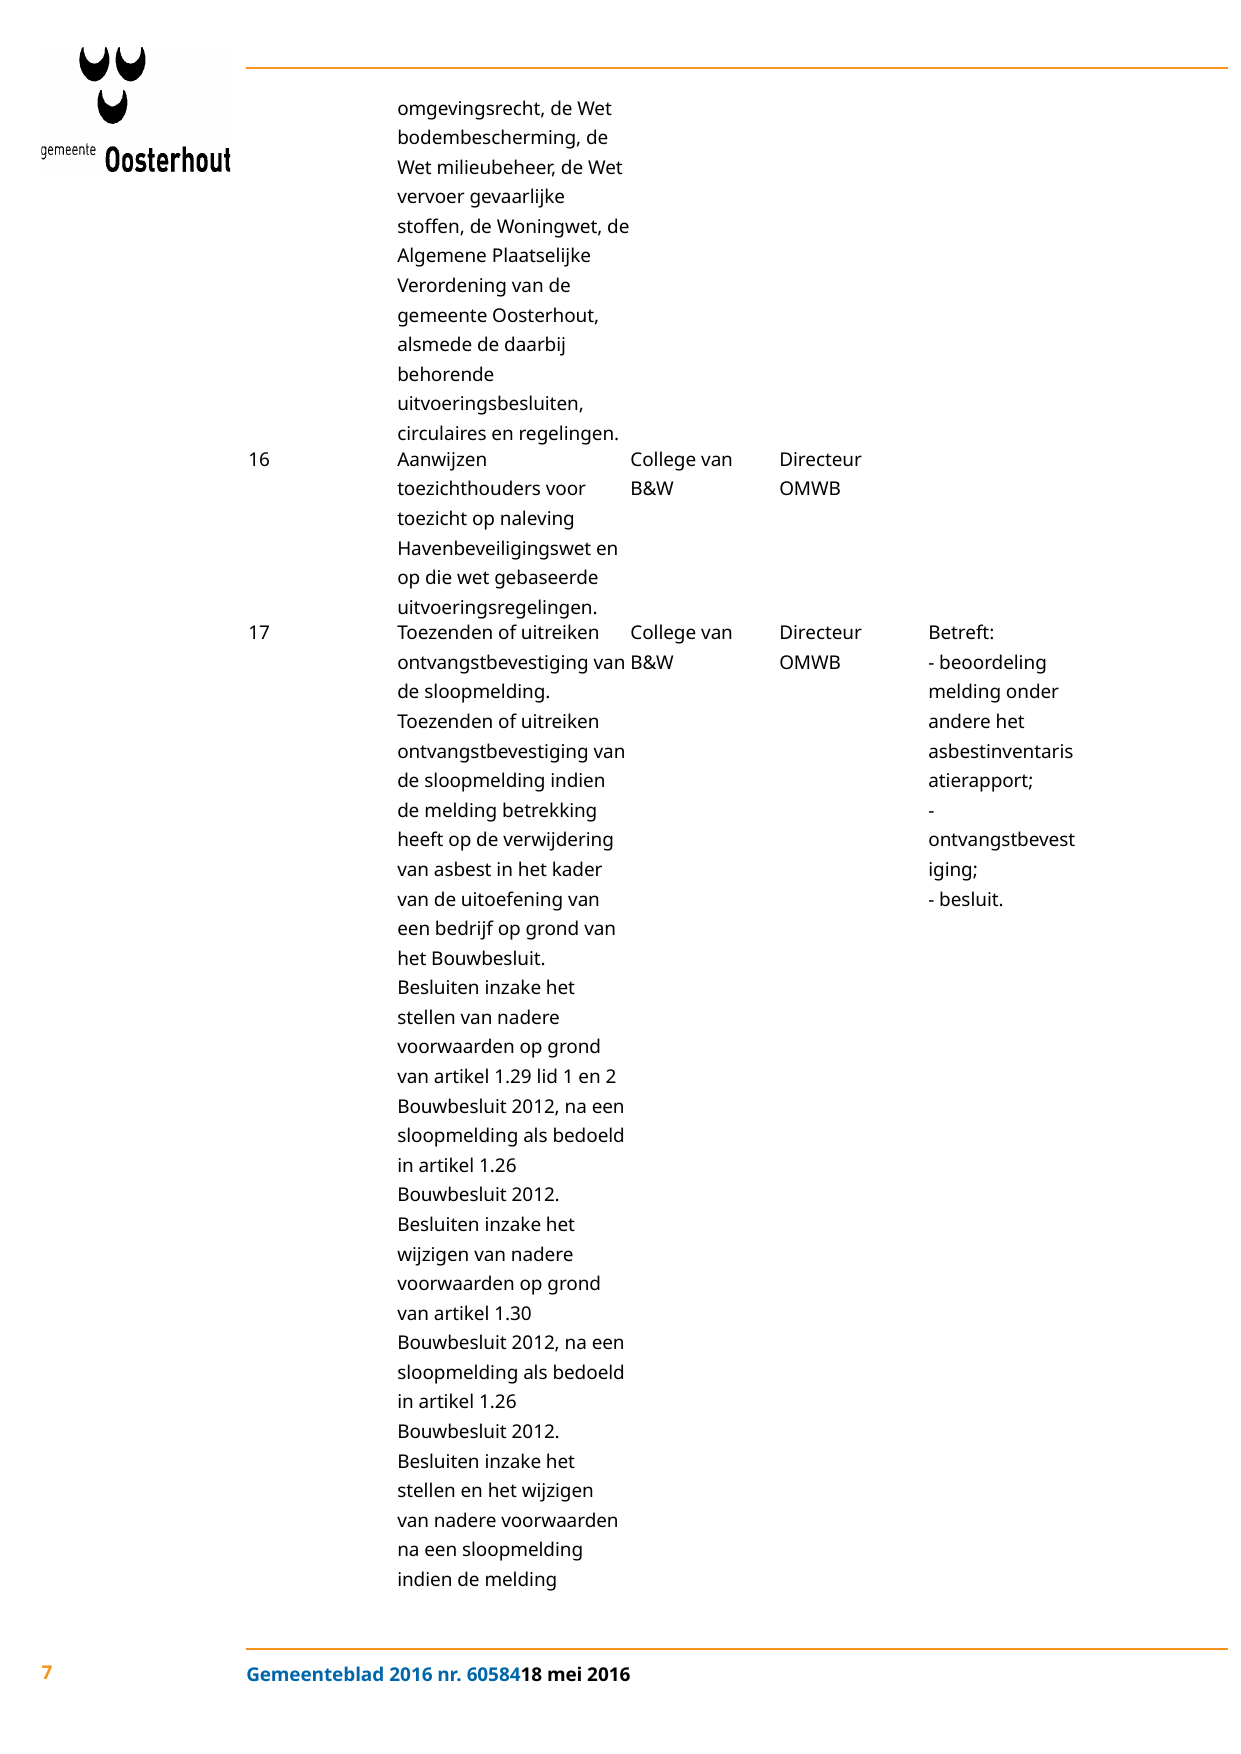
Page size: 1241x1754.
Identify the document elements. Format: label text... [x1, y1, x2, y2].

table_cell [928, 446, 1077, 619]
table_cell Toezenden of uitreiken ontvangstbevestiging van de sloopmelding. Toezenden of uitreiken ontvangstbevestiging van de sloopmelding indien de melding betrekking heeft op de verwijdering van asbest in het kader van de uitoefening van een bedrijf op grond van het Bouwbesluit. Besluiten inzake het stellen van nadere voorwaarden op grond van artikel 1.29 lid 1 en 2 Bouwbesluit 2012, na een sloopmelding als bedoeld in artikel 1.26 Bouwbesluit 2012. Besluiten inzake het wijzigen van nadere voorwaarden op grond van artikel 1.30 Bouwbesluit 2012, na een sloopmelding als bedoeld in artikel 1.26 Bouwbesluit 2012. Besluiten inzake het stellen en het wijzigen van nadere voorwaarden na een sloopmelding indien de melding [397, 620, 630, 1592]
table_cell Directeur OMWB [779, 446, 928, 619]
table_cell [630, 95, 779, 446]
table_cell [779, 95, 928, 446]
table_cell Directeur OMWB [779, 620, 928, 1592]
table_cell 16 [248, 446, 397, 619]
table_cell College van B&W [630, 446, 779, 619]
table_cell College van B&W [630, 620, 779, 1592]
table_cell [248, 95, 397, 446]
table_cell Betreft: - beoordeling melding onder andere het asbestinventarisatierapport; - ontvangstbevestiging; - besluit. [928, 620, 1077, 1592]
table_cell Aanwijzen toezichthouders voor toezicht op naleving Havenbeveiligingswet en op die wet gebaseerde uitvoeringsregelingen. [397, 446, 630, 619]
table_cell 17 [248, 620, 397, 1592]
table_cell [928, 95, 1077, 446]
picture [41, 47, 231, 172]
table_cell omgevingsrecht, de Wet bodembescherming, de Wet milieubeheer, de Wet vervoer gevaarlijke stoffen, de Woningwet, de Algemene Plaatselijke Verordening van de gemeente Oosterhout, alsmede de daarbij behorende uitvoeringsbesluiten, circulaires en regelingen. [397, 95, 630, 446]
